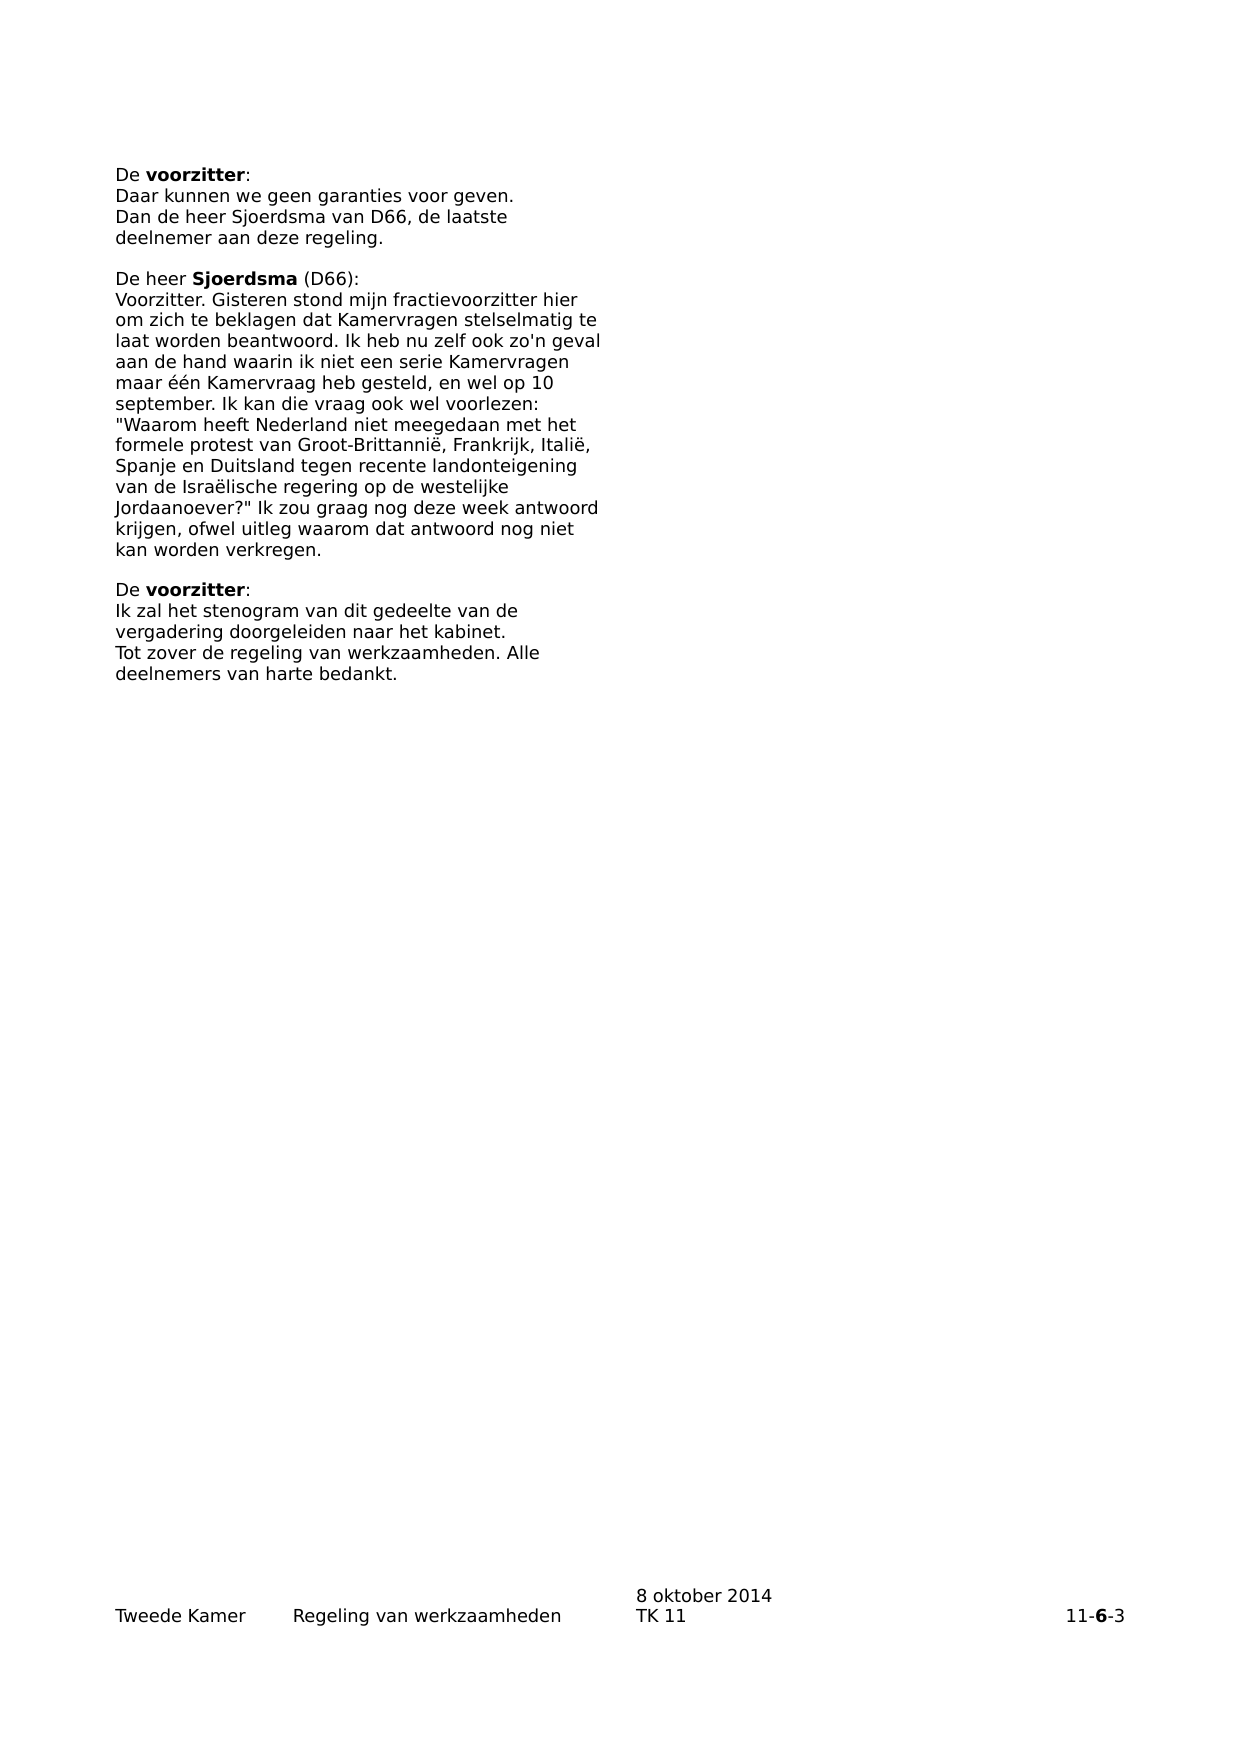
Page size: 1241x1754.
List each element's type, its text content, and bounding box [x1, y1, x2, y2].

text Tot zover de regeling van werkzaamheden. Alle deelnemers van harte bedankt. [115, 642, 605, 684]
text De voorzitter: [115, 580, 605, 601]
text Dan de heer Sjoerdsma van D66, de laatste deelnemer aan deze regeling. [115, 207, 605, 248]
text Voorzitter. Gisteren stond mijn fractievoorzitter hier om zich te beklagen dat Kamervragen stelselmatig te laat worden beantwoord. Ik heb nu zelf ook zo'n geval aan de hand waarin ik niet een serie Kamervragen maar één Kamervraag heb gesteld, en wel op 10 september. Ik kan die vraag ook wel voorlezen: "Waarom heeft Nederland niet meegedaan met het formele protest van Groot-Brittannië, Frankrijk, Italië, Spanje en Duitsland tegen recente landonteigening van de Israëlische regering op de westelijke Jordaanoever?" Ik zou graag nog deze week antwoord krijgen, ofwel uitleg waarom dat antwoord nog niet kan worden verkregen. [115, 289, 605, 560]
text Ik zal het stenogram van dit gedeelte van de vergadering doorgeleiden naar het kabinet. [115, 601, 605, 642]
text De heer Sjoerdsma (D66): [115, 268, 605, 289]
text De voorzitter: [115, 165, 605, 186]
text Daar kunnen we geen garanties voor geven. [115, 186, 605, 207]
